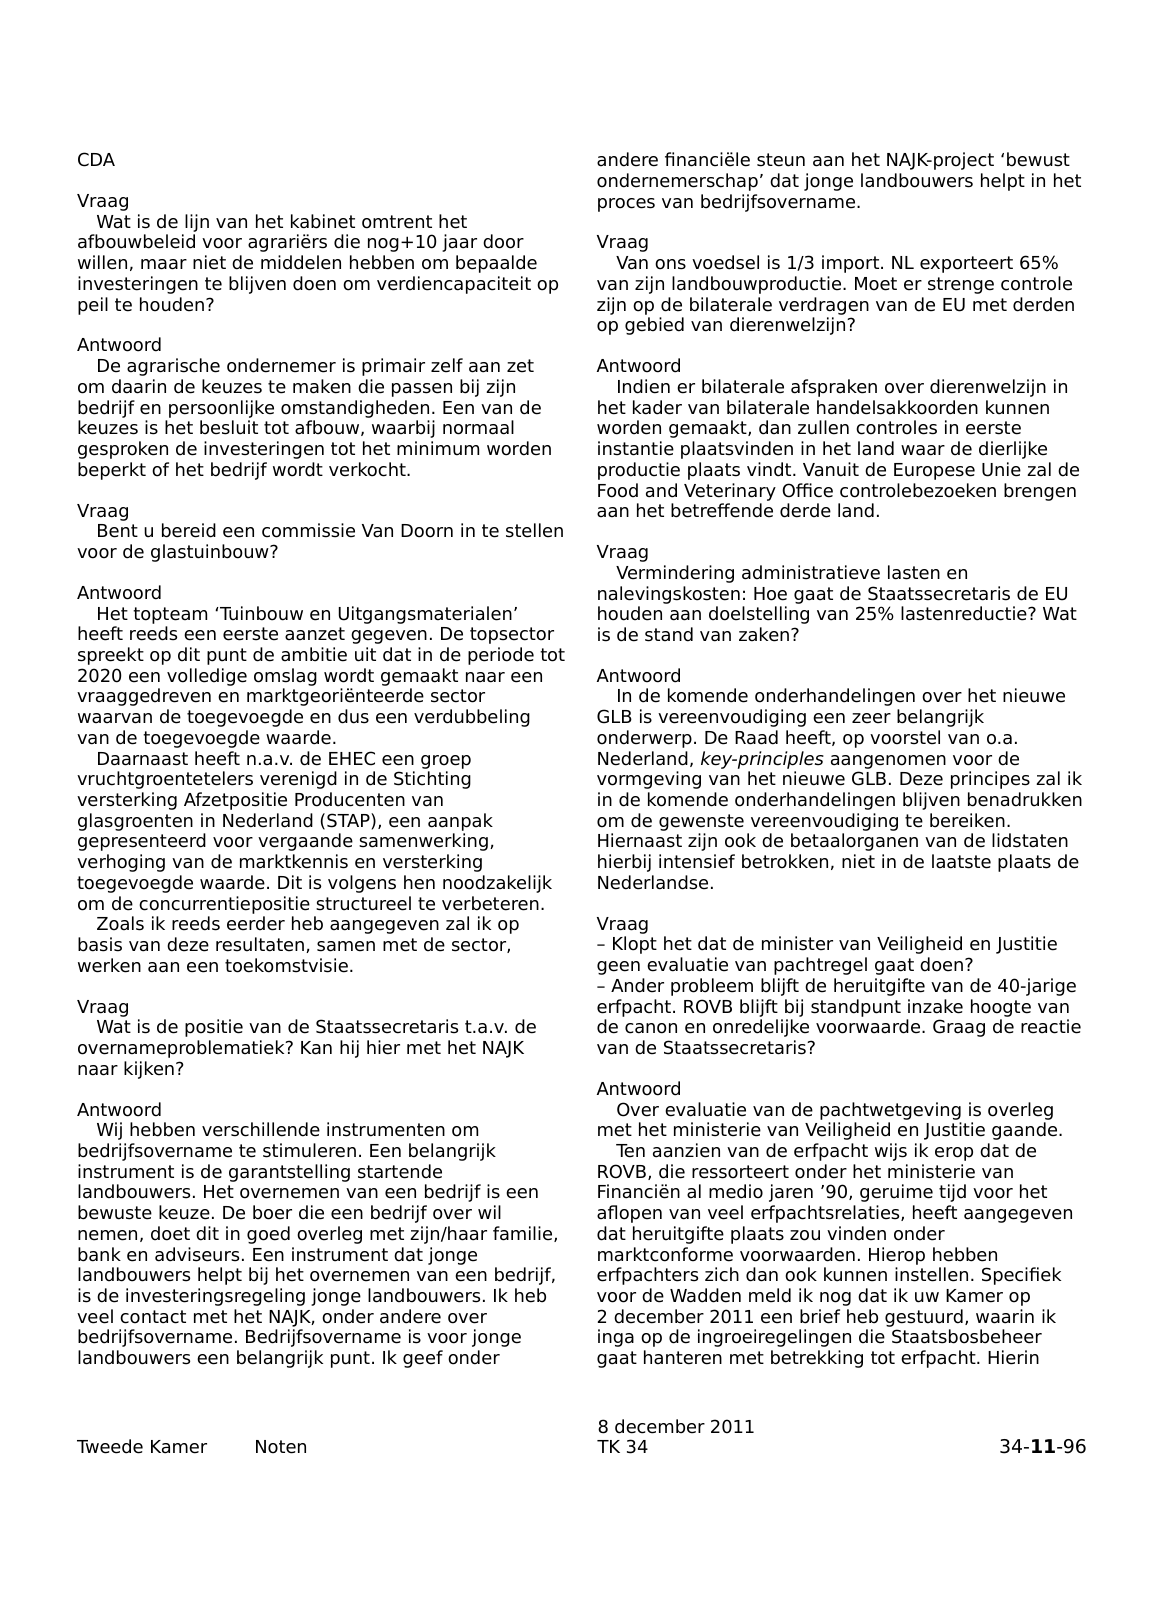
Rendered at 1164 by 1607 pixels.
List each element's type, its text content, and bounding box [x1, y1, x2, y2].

text Antwoord [77, 335, 567, 356]
text Antwoord [77, 583, 567, 603]
text In de komende onderhandelingen over het nieuwe GLB is vereenvoudiging een zeer belangrijk onderwerp. De Raad heeft, op voorstel van o.a. Nederland, key-principles aangenomen voor de vormgeving van het nieuwe GLB. Deze principes zal ik in de komende onderhandelingen blijven benadrukken om de gewenste vereenvoudiging te bereiken. Hiernaast zijn ook de betaalorganen van de lidstaten hierbij intensief betrokken, niet in de laatste plaats de Nederlandse. [596, 686, 1087, 893]
text Vermindering administratieve lasten en nalevingskosten: Hoe gaat de Staatssecretaris de EU houden aan doelstelling van 25% lastenreductie? Wat is de stand van zaken? [596, 563, 1087, 646]
text Vraag [77, 500, 567, 521]
text Zoals ik reeds eerder heb aangegeven zal ik op basis van deze resultaten, samen met de sector, werken aan een toekomstvisie. [77, 914, 567, 976]
text Vraag [596, 542, 1087, 563]
text Wat is de lijn van het kabinet omtrent het afbouwbeleid voor agrariërs die nog+10 jaar door willen, maar niet de middelen hebben om bepaalde investeringen te blijven doen om verdiencapaciteit op peil te houden? [77, 212, 567, 315]
text Vraag [596, 232, 1087, 253]
text Indien er bilaterale afspraken over dierenwelzijn in het kader van bilaterale handelsakkoorden kunnen worden gemaakt, dan zullen controles in eerste instantie plaatsvinden in het land waar de dierlijke productie plaats vindt. Vanuit de Europese Unie zal de Food and Veterinary Office controlebezoeken brengen aan het betreffende derde land. [596, 377, 1087, 522]
text Van ons voedsel is 1/3 import. NL exporteert 65% van zijn landbouwproductie. Moet er strenge controle zijn op de bilaterale verdragen van de EU met derden op gebied van dierenwelzijn? [596, 253, 1087, 336]
text Vraag [77, 191, 567, 212]
text – Ander probleem blijft de heruitgifte van de 40-jarige erfpacht. ROVB blijft bij standpunt inzake hoogte van de canon en onredelijke voorwaarde. Graag de reactie van de Staatssecretaris? [596, 976, 1087, 1059]
text Vraag [596, 913, 1087, 934]
text Wij hebben verschillende instrumenten om bedrijfsovername te stimuleren. Een belangrijk instrument is de garantstelling startende landbouwers. Het overnemen van een bedrijf is een bewuste keuze. De boer die een bedrijf over wil nemen, doet dit in goed overleg met zijn/haar familie, bank en adviseurs. Een instrument dat jonge landbouwers helpt bij het overnemen van een bedrijf, is de investeringsregeling jonge landbouwers. Ik heb veel contact met het NAJK, onder andere over bedrijfsovername. Bedrijfsovername is voor jonge landbouwers een belangrijk punt. Ik geef onder [77, 1120, 567, 1369]
text Antwoord [596, 666, 1087, 686]
text Ten aanzien van de erfpacht wijs ik erop dat de ROVB, die ressorteert onder het ministerie van Financiën al medio jaren ’90, geruime tijd voor het aflopen van veel erfpachtsrelaties, heeft aangegeven dat heruitgifte plaats zou vinden onder marktconforme voorwaarden. Hierop hebben erfpachters zich dan ook kunnen instellen. Specifiek voor de Wadden meld ik nog dat ik uw Kamer op 2 december 2011 een brief heb gestuurd, waarin ik inga op de ingroeiregelingen die Staatsbosbeheer gaat hanteren met betrekking tot erfpacht. Hierin [596, 1141, 1087, 1369]
text andere financiële steun aan het NAJK-project ‘bewust ondernemerschap’ dat jonge landbouwers helpt in het proces van bedrijfsovername. [596, 150, 1087, 212]
text CDA [77, 150, 567, 171]
text De agrarische ondernemer is primair zelf aan zet om daarin de keuzes te maken die passen bij zijn bedrijf en persoonlijke omstandigheden. Een van de keuzes is het besluit tot afbouw, waarbij normaal gesproken de investeringen tot het minimum worden beperkt of het bedrijf wordt verkocht. [77, 356, 567, 480]
text Antwoord [596, 1079, 1087, 1099]
text Antwoord [596, 356, 1087, 377]
text Vraag [77, 996, 567, 1017]
text Wat is de positie van de Staatssecretaris t.a.v. de overnameproblematiek? Kan hij hier met het NAJK naar kijken? [77, 1017, 567, 1079]
text – Klopt het dat de minister van Veiligheid en Justitie geen evaluatie van pachtregel gaat doen? [596, 934, 1087, 976]
text Daarnaast heeft n.a.v. de EHEC een groep vruchtgroentetelers verenigd in de Stichting versterking Afzetpositie Producenten van glasgroenten in Nederland (STAP), een aanpak gepresenteerd voor vergaande samenwerking, verhoging van de marktkennis en versterking toegevoegde waarde. Dit is volgens hen noodzakelijk om de concurrentiepositie structureel te verbeteren. [77, 748, 567, 914]
text Het topteam ‘Tuinbouw en Uitgangsmaterialen’ heeft reeds een eerste aanzet gegeven. De topsector spreekt op dit punt de ambitie uit dat in de periode tot 2020 een volledige omslag wordt gemaakt naar een vraaggedreven en marktgeoriënteerde sector waarvan de toegevoegde en dus een verdubbeling van de toegevoegde waarde. [77, 603, 567, 748]
text Antwoord [77, 1099, 567, 1120]
text Over evaluatie van de pachtwetgeving is overleg met het ministerie van Veiligheid en Justitie gaande. [596, 1099, 1087, 1141]
text Bent u bereid een commissie Van Doorn in te stellen voor de glastuinbouw? [77, 521, 567, 563]
